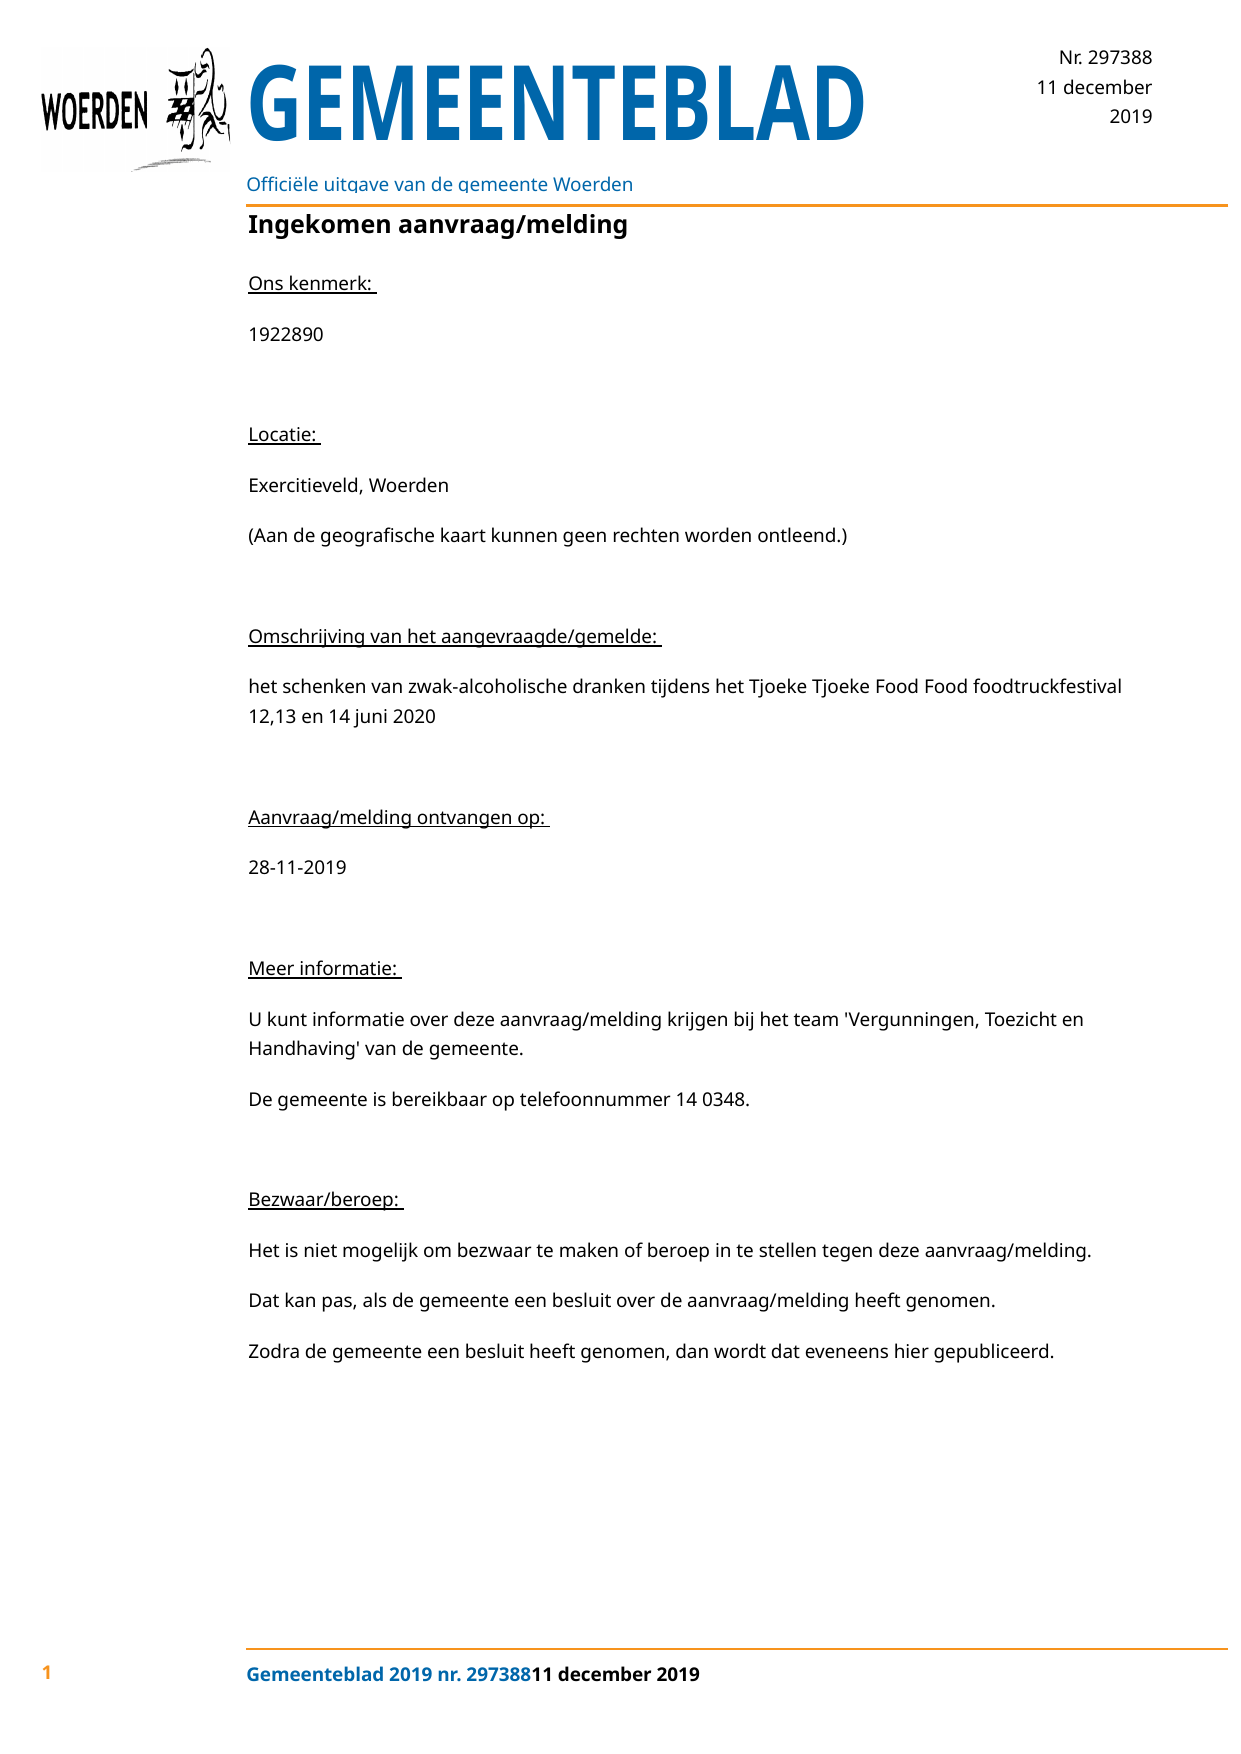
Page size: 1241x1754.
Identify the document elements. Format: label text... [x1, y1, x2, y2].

text Ons kenmerk: [248, 270, 1152, 296]
text 1922890 [248, 321, 1152, 346]
text het schenken van zwak-alcoholische dranken tijdens het Tjoeke Tjoeke Food Food foodtruckfestival 12,13 en 14 juni 2020 [248, 674, 1152, 729]
text Het is niet mogelijk om bezwaar te maken of beroep in te stellen tegen deze aanvraag/melding. [248, 1237, 1152, 1263]
text Dat kan pas, als de gemeente een besluit over de aanvraag/melding heeft genomen. [248, 1287, 1152, 1313]
text Ingekomen aanvraag/melding [248, 207, 1152, 241]
text Locatie: [248, 422, 1152, 447]
text U kunt informatie over deze aanvraag/melding krijgen bij het team 'Vergunningen, Toezicht en Handhaving' van de gemeente. [248, 1006, 1152, 1061]
text De gemeente is bereikbaar op telefoonnummer 14 0348. [248, 1086, 1152, 1111]
text Bezwaar/beroep: [248, 1187, 1152, 1212]
text (Aan de geografische kaart kunnen geen rechten worden ontleend.) [248, 522, 1152, 548]
text Meer informatie: [248, 955, 1152, 981]
text Omschrijving van het aangevraagde/gemelde: [248, 623, 1152, 649]
picture [41, 47, 231, 172]
text Exercitieveld, Woerden [248, 472, 1152, 498]
text Aanvraag/melding ontvangen op: [248, 804, 1152, 830]
text Zodra de gemeente een besluit heeft genomen, dan wordt dat eveneens hier gepubliceerd. [248, 1338, 1152, 1363]
text 28-11-2019 [248, 854, 1152, 880]
